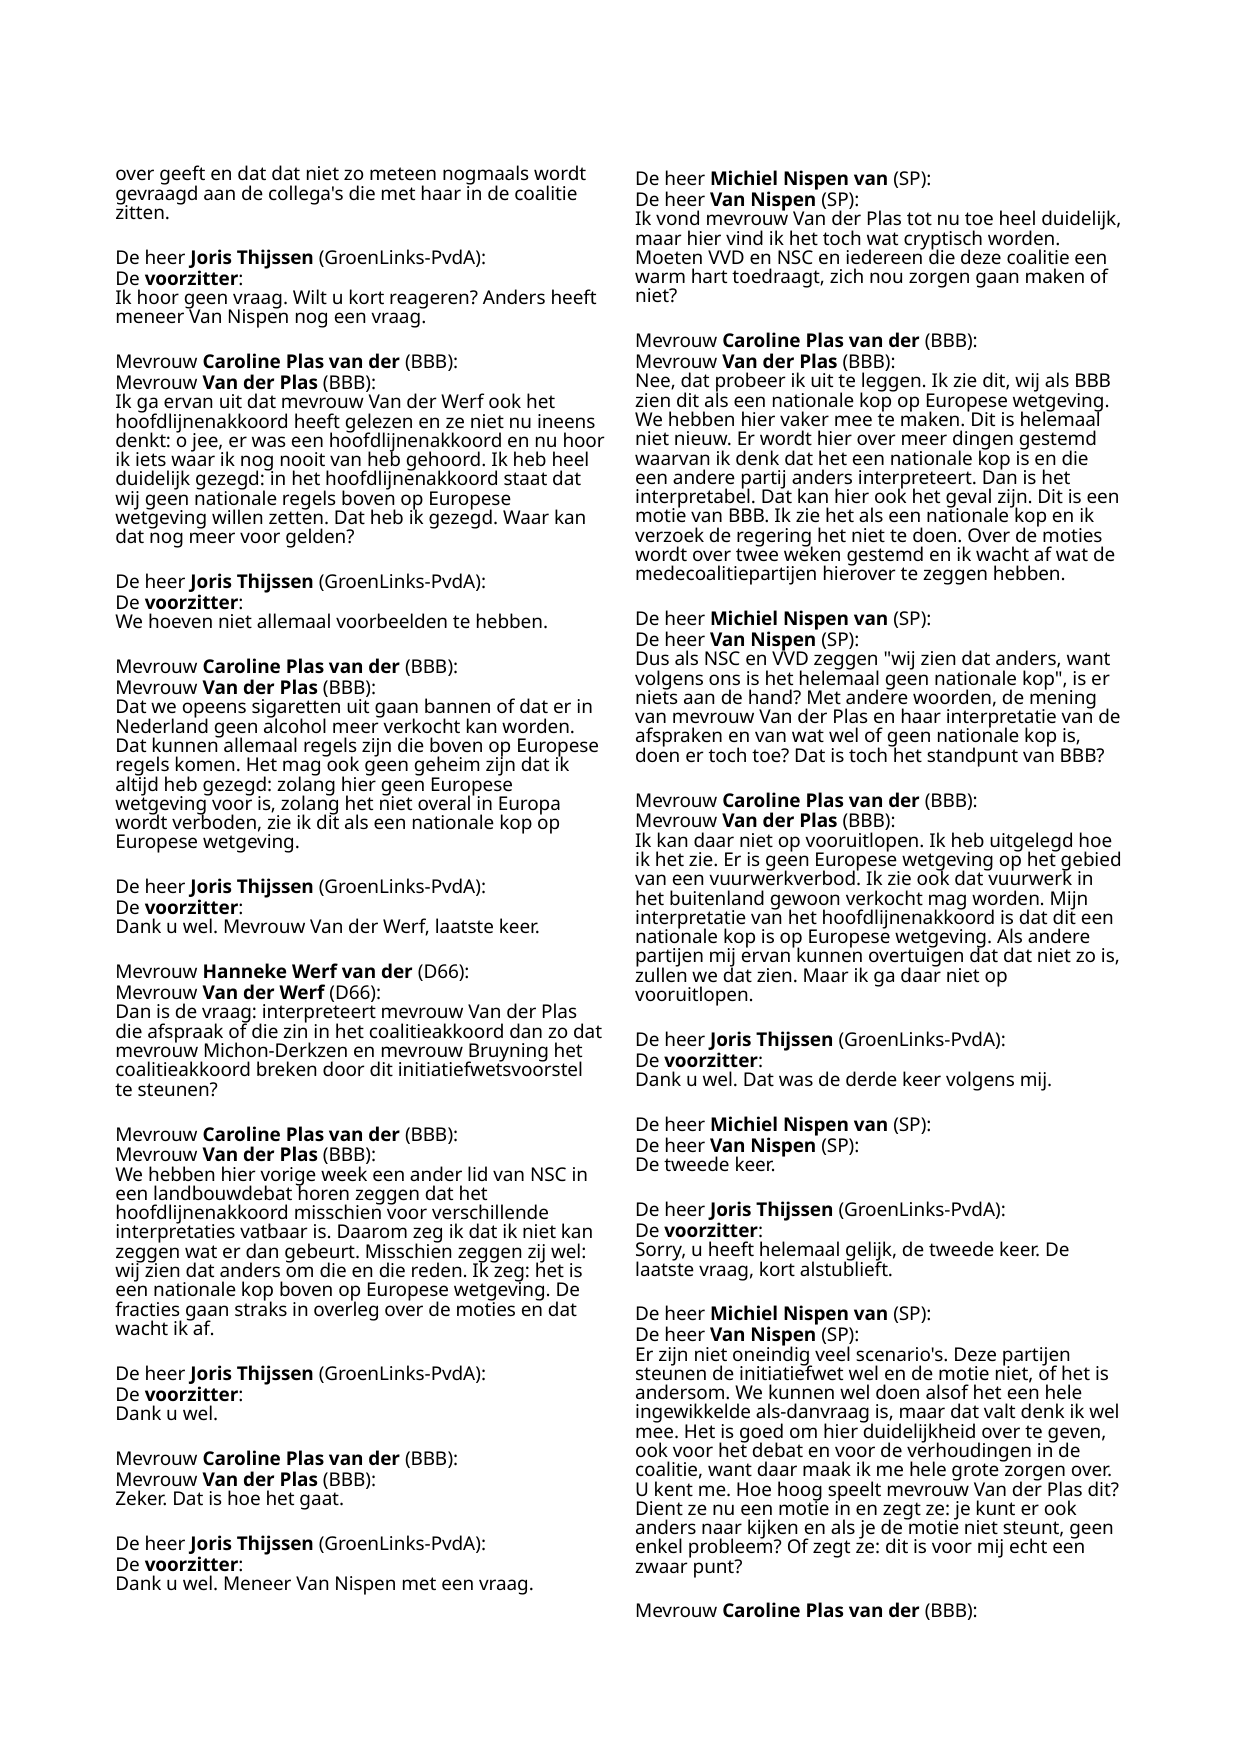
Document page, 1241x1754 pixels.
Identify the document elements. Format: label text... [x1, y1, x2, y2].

text Dank u wel. Dat was de derde keer volgens mij. [635, 1071, 1125, 1090]
text De voorzitter: [115, 899, 605, 918]
text Mevrouw Van der Plas (BBB): [115, 1146, 605, 1166]
text De voorzitter: [635, 1222, 1125, 1241]
text De voorzitter: [115, 1556, 605, 1575]
text We hoeven niet allemaal voorbeelden te hebben. [115, 613, 605, 633]
text De heer Michiel Nispen van (SP): [635, 165, 1125, 191]
text Sorry, u heeft helemaal gelijk, de tweede keer. De laatste vraag, kort alstublieft. [635, 1241, 1125, 1280]
text Mevrouw Van der Plas (BBB): [115, 374, 605, 393]
text Ik kan daar niet op vooruitlopen. Ik heb uitgelegd hoe ik het zie. Er is geen Europese wetgeving op het gebied van een vuurwerkverbod. Ik zie ook dat vuurwerk in het buitenland gewoon verkocht mag worden. Mijn interpretatie van het hoofdlijnenakkoord is dat dit een nationale kop is op Europese wetgeving. Als andere partijen mij ervan kunnen overtuigen dat dat niet zo is, zullen we dat zien. Maar ik ga daar niet op vooruitlopen. [635, 832, 1125, 1005]
text De voorzitter: [115, 270, 605, 289]
text De heer Joris Thijssen (GroenLinks-PvdA): [115, 1530, 605, 1556]
text Mevrouw Van der Plas (BBB): [635, 353, 1125, 372]
text De tweede keer. [635, 1156, 1125, 1175]
text Dank u wel. Meneer Van Nispen met een vraag. [115, 1575, 605, 1594]
text De heer Van Nispen (SP): [635, 1326, 1125, 1346]
text Mevrouw Caroline Plas van der (BBB): [635, 327, 1125, 353]
text Dank u wel. Mevrouw Van der Werf, laatste keer. [115, 918, 605, 938]
text Zeker. Dat is hoe het gaat. [115, 1490, 605, 1509]
text Dus als NSC en VVD zeggen "wij zien dat anders, want volgens ons is het helemaal geen nationale kop", is er niets aan de hand? Met andere woorden, de mening van mevrouw Van der Plas en haar interpretatie van de afspraken en van wat wel of geen nationale kop is, doen er toch toe? Dat is toch het standpunt van BBB? [635, 650, 1125, 766]
text Ik ga ervan uit dat mevrouw Van der Werf ook het hoofdlijnenakkoord heeft gelezen en ze niet nu ineens denkt: o jee, er was een hoofdlijnenakkoord en nu hoor ik iets waar ik nog nooit van heb gehoord. Ik heb heel duidelijk gezegd: in het hoofdlijnenakkoord staat dat wij geen nationale regels boven op Europese wetgeving willen zetten. Dat heb ik gezegd. Waar kan dat nog meer voor gelden? [115, 393, 605, 547]
text Mevrouw Caroline Plas van der (BBB): [635, 1598, 1125, 1623]
text Mevrouw Caroline Plas van der (BBB): [635, 787, 1125, 812]
text Er zijn niet oneindig veel scenario's. Deze partijen steunen de initiatiefwet wel en de motie niet, of het is andersom. We kunnen wel doen alsof het een hele ingewikkelde als-danvraag is, maar dat valt denk ik wel mee. Het is goed om hier duidelijkheid over te geven, ook voor het debat en voor de verhoudingen in de coalitie, want daar maak ik me hele grote zorgen over. U kent me. Hoe hoog speelt mevrouw Van der Plas dit? Dient ze nu een motie in en zegt ze: je kunt er ook anders naar kijken en als je de motie niet steunt, geen enkel probleem? Of zegt ze: dit is voor mij echt een zwaar punt? [635, 1346, 1125, 1577]
text De heer Van Nispen (SP): [635, 191, 1125, 210]
text De heer Van Nispen (SP): [635, 1137, 1125, 1156]
text Dan is de vraag: interpreteert mevrouw Van der Plas die afspraak of die zin in het coalitieakkoord dan zo dat mevrouw Michon-Derkzen en mevrouw Bruyning het coalitieakkoord breken door dit initiatiefwetsvoorstel te steunen? [115, 1003, 605, 1100]
text De voorzitter: [635, 1052, 1125, 1071]
text Mevrouw Van der Plas (BBB): [115, 1471, 605, 1490]
text De heer Michiel Nispen van (SP): [635, 605, 1125, 631]
text Mevrouw Van der Plas (BBB): [115, 679, 605, 698]
text Mevrouw Caroline Plas van der (BBB): [115, 1445, 605, 1471]
text Mevrouw Hanneke Werf van der (D66): [115, 958, 605, 984]
text Ik hoor geen vraag. Wilt u kort reageren? Anders heeft meneer Van Nispen nog een vraag. [115, 289, 605, 327]
text Dank u wel. [115, 1405, 605, 1424]
text Nee, dat probeer ik uit te leggen. Ik zie dit, wij als BBB zien dit als een nationale kop op Europese wetgeving. We hebben hier vaker mee te maken. Dit is helemaal niet nieuw. Er wordt hier over meer dingen gestemd waarvan ik denk dat het een nationale kop is en die een andere partij anders interpreteert. Dan is het interpretabel. Dat kan hier ook het geval zijn. Dit is een motie van BBB. Ik zie het als een nationale kop en ik verzoek de regering het niet te doen. Over de moties wordt over twee weken gestemd en ik wacht af wat de medecoalitiepartijen hierover te zeggen hebben. [635, 372, 1125, 584]
text De heer Van Nispen (SP): [635, 631, 1125, 650]
text Ik vond mevrouw Van der Plas tot nu toe heel duidelijk, maar hier vind ik het toch wat cryptisch worden. Moeten VVD en NSC en iedereen die deze coalitie een warm hart toedraagt, zich nou zorgen gaan maken of niet? [635, 210, 1125, 307]
text De heer Joris Thijssen (GroenLinks-PvdA): [115, 873, 605, 899]
text Mevrouw Van der Plas (BBB): [635, 812, 1125, 832]
text De heer Joris Thijssen (GroenLinks-PvdA): [635, 1026, 1125, 1052]
text De voorzitter: [115, 1386, 605, 1405]
text Mevrouw Van der Werf (D66): [115, 984, 605, 1003]
text De heer Joris Thijssen (GroenLinks-PvdA): [635, 1196, 1125, 1222]
text We hebben hier vorige week een ander lid van NSC in een landbouwdebat horen zeggen dat het hoofdlijnenakkoord misschien voor verschillende interpretaties vatbaar is. Daarom zeg ik dat ik niet kan zeggen wat er dan gebeurt. Misschien zeggen zij wel: wij zien dat anders om die en die reden. Ik zeg: het is een nationale kop boven op Europese wetgeving. De fracties gaan straks in overleg over de moties en dat wacht ik af. [115, 1166, 605, 1339]
text De heer Michiel Nispen van (SP): [635, 1301, 1125, 1326]
text Dat we opeens sigaretten uit gaan bannen of dat er in Nederland geen alcohol meer verkocht kan worden. Dat kunnen allemaal regels zijn die boven op Europese regels komen. Het mag ook geen geheim zijn dat ik altijd heb gezegd: zolang hier geen Europese wetgeving voor is, zolang het niet overal in Europa wordt verboden, zie ik dit als een nationale kop op Europese wetgeving. [115, 698, 605, 853]
text Mevrouw Caroline Plas van der (BBB): [115, 1121, 605, 1146]
text De heer Joris Thijssen (GroenLinks-PvdA): [115, 244, 605, 270]
text De voorzitter: [115, 594, 605, 613]
text Mevrouw Caroline Plas van der (BBB): [115, 348, 605, 374]
text De heer Joris Thijssen (GroenLinks-PvdA): [115, 568, 605, 594]
text De heer Michiel Nispen van (SP): [635, 1111, 1125, 1137]
text De heer Joris Thijssen (GroenLinks-PvdA): [115, 1360, 605, 1386]
text over geeft en dat dat niet zo meteen nogmaals wordt gevraagd aan de collega's die met haar in de coalitie zitten. [115, 165, 605, 223]
text Mevrouw Caroline Plas van der (BBB): [115, 653, 605, 679]
